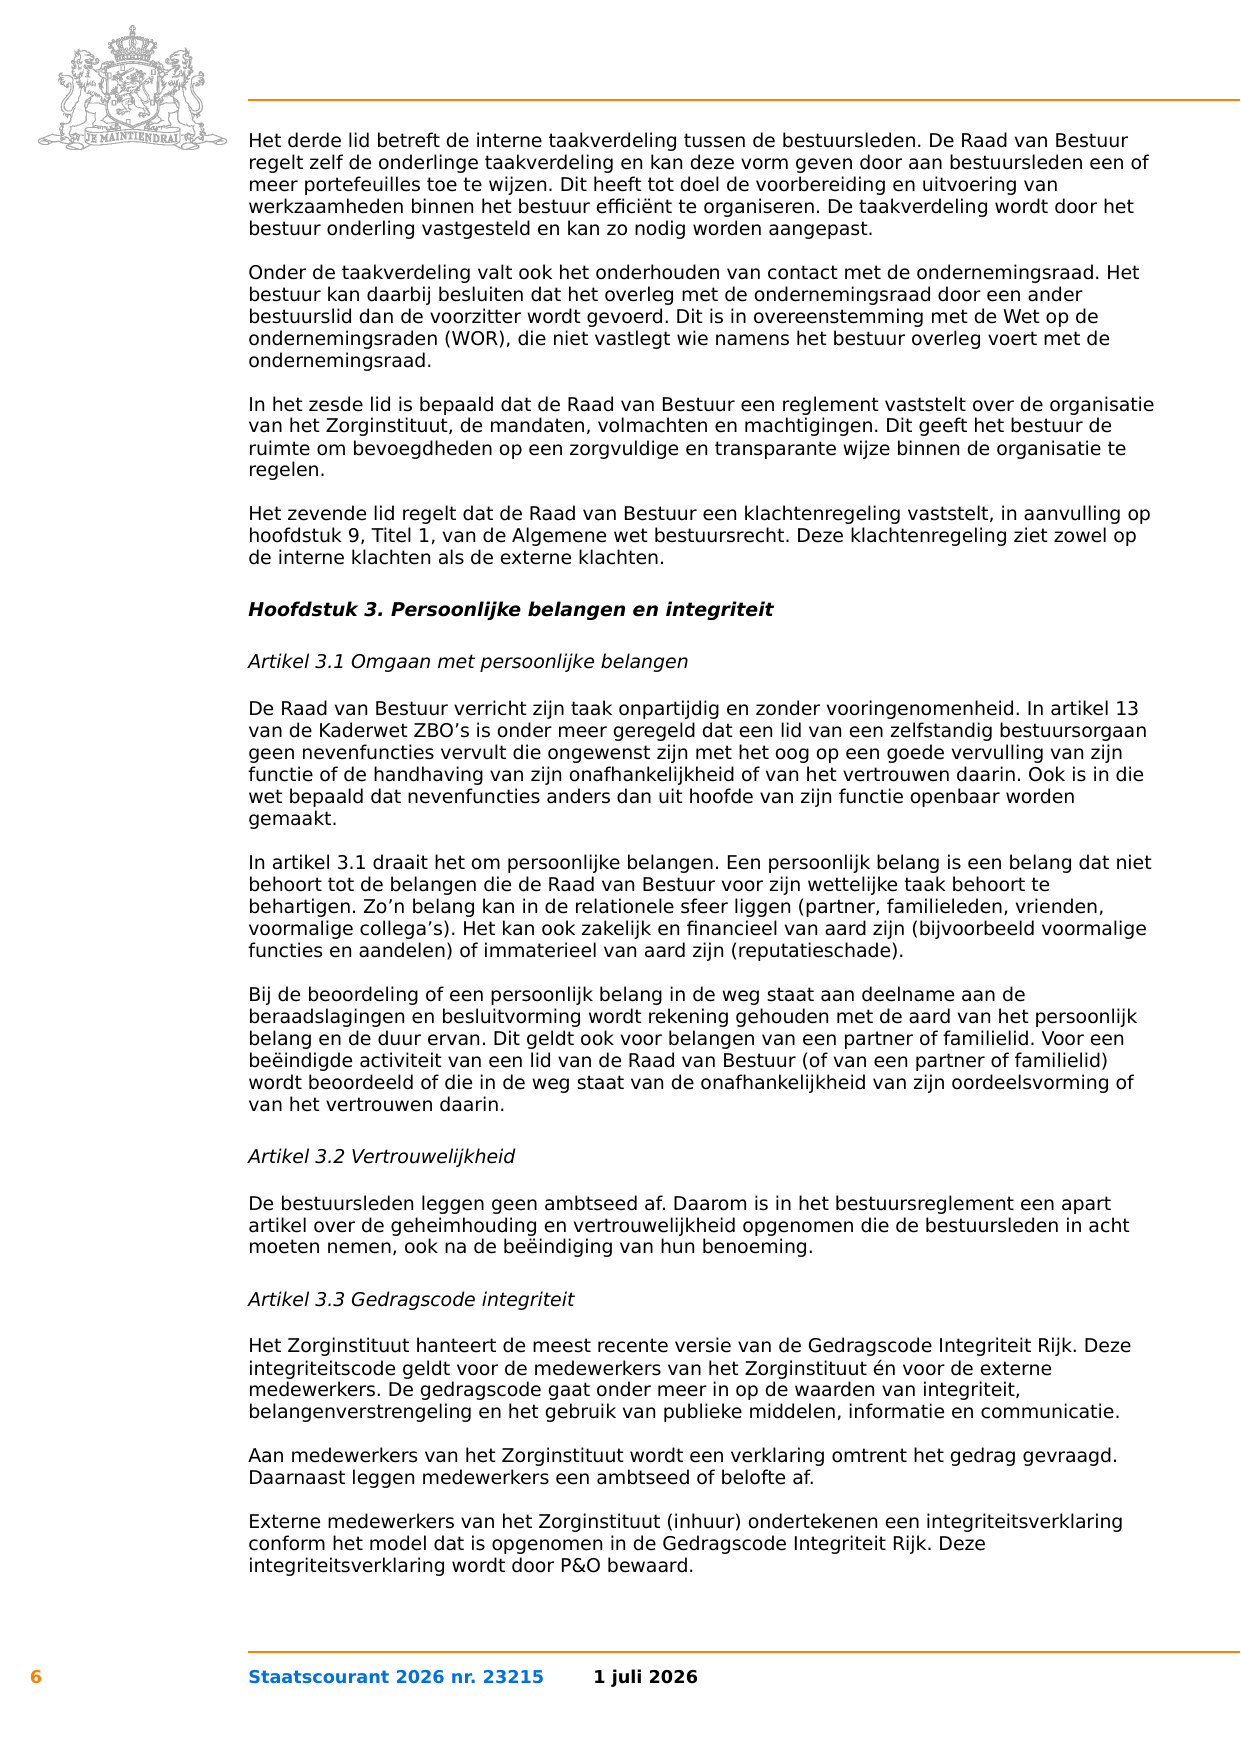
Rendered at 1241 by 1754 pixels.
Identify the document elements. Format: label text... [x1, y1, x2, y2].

text Onder de taakverdeling valt ook het onderhouden van contact met de ondernemingsraad. Het bestuur kan daarbij besluiten dat het overleg met de ondernemingsraad door een ander bestuurslid dan de voorzitter wordt gevoerd. Dit is in overeenstemming met de Wet op de ondernemingsraden (WOR), die niet vastlegt wie namens het bestuur overleg voert met de ondernemingsraad. [248, 262, 1163, 372]
text De bestuursleden leggen geen ambtseed af. Daarom is in het bestuursreglement een apart artikel over de geheimhouding en vertrouwelijkheid opgenomen die de bestuursleden in acht moeten nemen, ook na de beëindiging van hun benoeming. [248, 1192, 1163, 1258]
text In het zesde lid is bepaald dat de Raad van Bestuur een reglement vaststelt over de organisatie van het Zorginstituut, de mandaten, volmachten en machtigingen. Dit geeft het bestuur de ruimte om bevoegdheden op een zorgvuldige en transparante wijze binnen de organisatie te regelen. [248, 393, 1163, 481]
text De Raad van Bestuur verricht zijn taak onpartijdig en zonder vooringenomenheid. In artikel 13 van de Kaderwet ZBO’s is onder meer geregeld dat een lid van een zelfstandig bestuursorgaan geen nevenfuncties vervult die ongewenst zijn met het oog op een goede vervulling van zijn functie of de handhaving van zijn onafhankelijkheid of van het vertrouwen daarin. Ook is in die wet bepaald dat nevenfuncties anders dan uit hoofde van zijn functie openbaar worden gemaakt. [248, 698, 1163, 830]
text Het zevende lid regelt dat de Raad van Bestuur een klachtenregeling vaststelt, in aanvulling op hoofdstuk 9, Titel 1, van de Algemene wet bestuursrecht. Deze klachtenregeling ziet zowel op de interne klachten als de externe klachten. [248, 503, 1163, 569]
text Aan medewerkers van het Zorginstituut wordt een verklaring omtrent het gedrag gevraagd. Daarnaast leggen medewerkers een ambtseed of belofte af. [248, 1445, 1163, 1489]
text Bij de beoordeling of een persoonlijk belang in de weg staat aan deelname aan de beraadslagingen en besluitvorming wordt rekening gehouden met de aard van het persoonlijk belang en de duur ervan. Dit geldt ook voor belangen van een partner of familielid. Voor een beëindigde activiteit van een lid van de Raad van Bestuur (of van een partner of familielid) wordt beoordeeld of die in de weg staat van de onafhankelijkheid van zijn oordeelsvorming of van het vertrouwen daarin. [248, 984, 1163, 1116]
text Het derde lid betreft de interne taakverdeling tussen de bestuursleden. De Raad van Bestuur regelt zelf de onderlinge taakverdeling en kan deze vorm geven door aan bestuursleden een of meer portefeuilles toe te wijzen. Dit heeft tot doel de voorbereiding en uitvoering van werkzaamheden binnen het bestuur efficiënt te organiseren. De taakverdeling wordt door het bestuur onderling vastgesteld en kan zo nodig worden aangepast. [248, 130, 1163, 240]
text Externe medewerkers van het Zorginstituut (inhuur) ondertekenen een integriteitsverklaring conform het model dat is opgenomen in de Gedragscode Integriteit Rijk. Deze integriteitsverklaring wordt door P&O bewaard. [248, 1511, 1163, 1577]
text Het Zorginstituut hanteert de meest recente versie van de Gedragscode Integriteit Rijk. Deze integriteitscode geldt voor de medewerkers van het Zorginstituut én voor de externe medewerkers. De gedragscode gaat onder meer in op de waarden van integriteit, belangenverstrengeling en het gebruik van publieke middelen, informatie en communicatie. [248, 1335, 1163, 1423]
subtitle Artikel 3.2 Vertrouwelijkheid [248, 1146, 1163, 1167]
subtitle Hoofdstuk 3. Persoonlijke belangen en integriteit [248, 599, 1163, 621]
text In artikel 3.1 draait het om persoonlijke belangen. Een persoonlijk belang is een belang dat niet behoort tot de belangen die de Raad van Bestuur voor zijn wettelijke taak behoort te behartigen. Zo’n belang kan in de relationele sfeer liggen (partner, familieleden, vrienden, voormalige collega’s). Het kan ook zakelijk en financieel van aard zijn (bijvoorbeeld voormalige functies en aandelen) of immaterieel van aard zijn (reputatieschade). [248, 852, 1163, 962]
picture [38, 25, 227, 150]
subtitle Artikel 3.1 Omgaan met persoonlijke belangen [248, 651, 1163, 673]
subtitle Artikel 3.3 Gedragscode integriteit [248, 1288, 1163, 1310]
